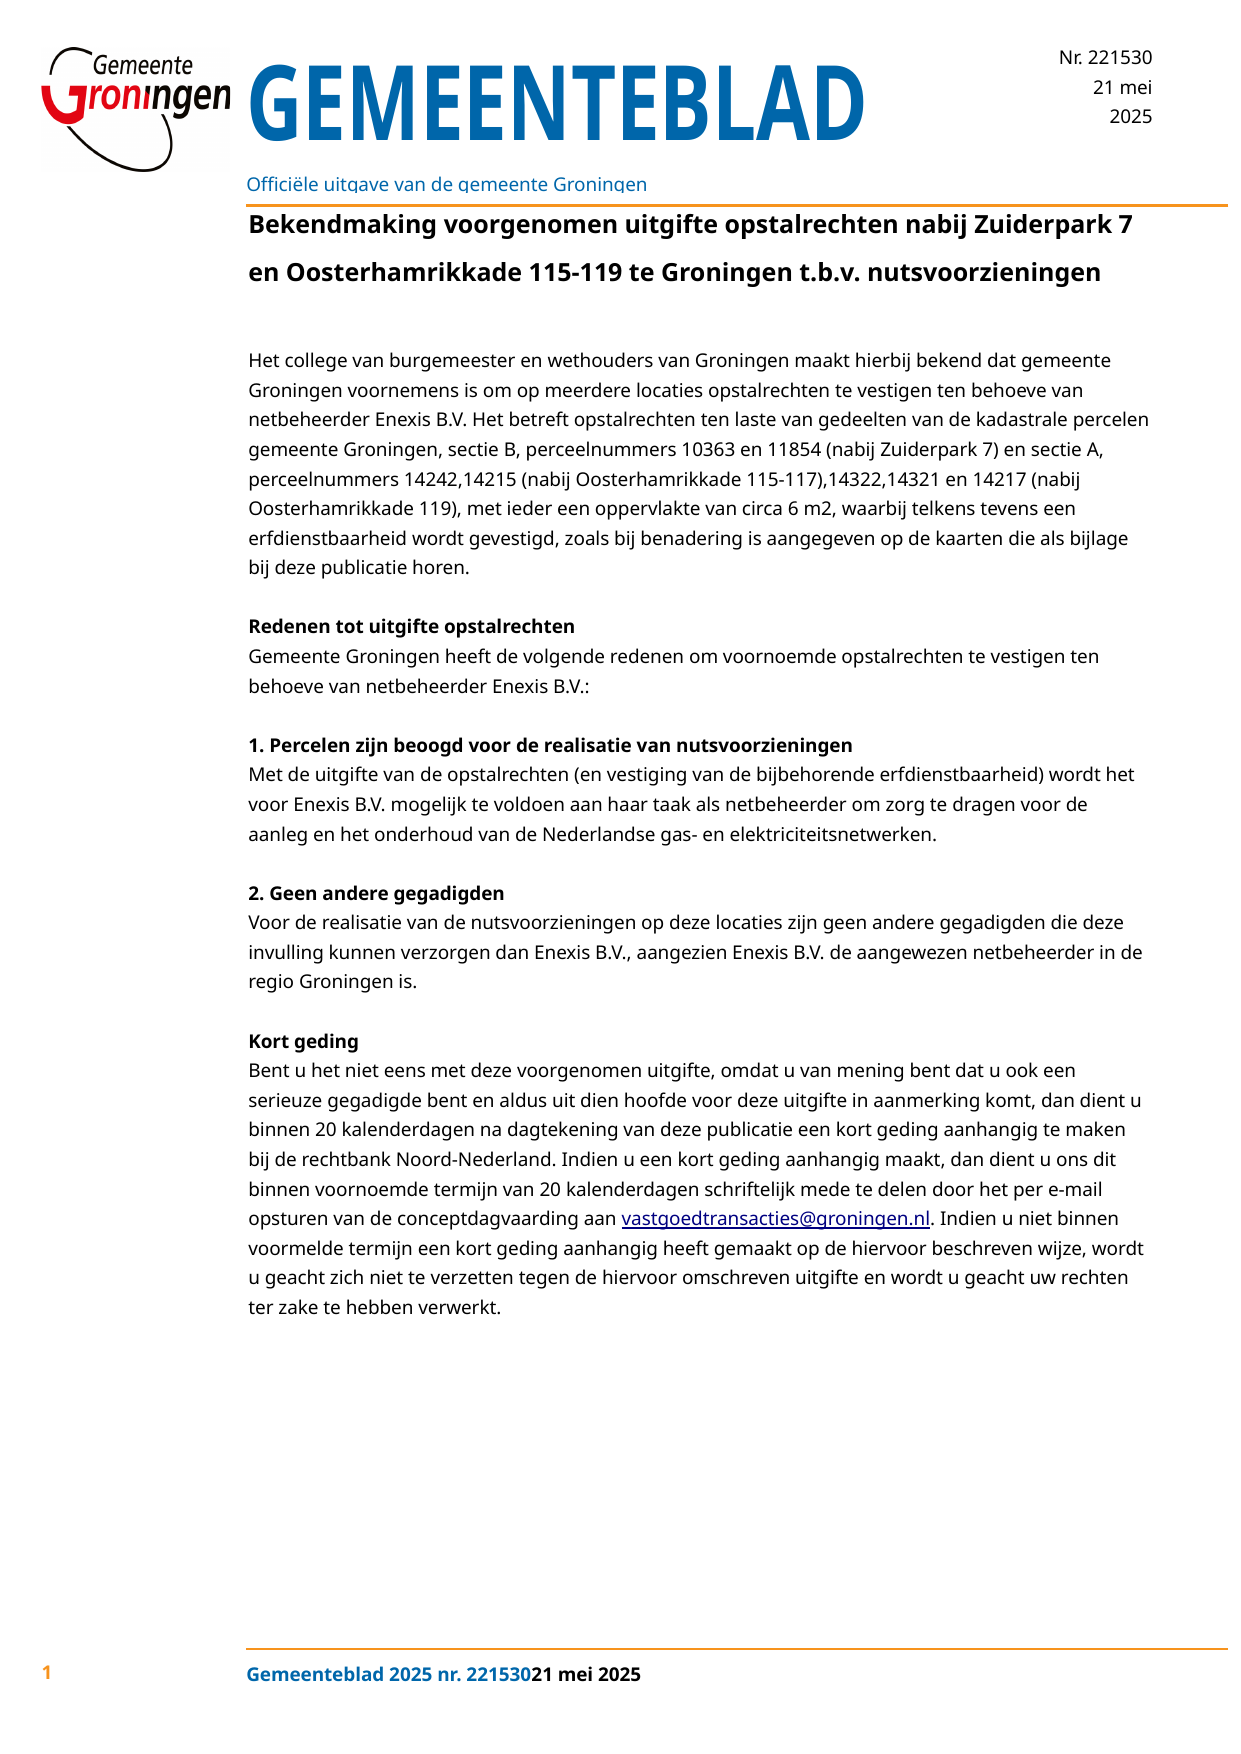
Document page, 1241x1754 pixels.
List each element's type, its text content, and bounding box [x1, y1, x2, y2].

text Met de uitgifte van de opstalrechten (en vestiging van de bijbehorende erfdienstbaarheid) wordt het voor Enexis B.V. mogelijk te voldoen aan haar taak als netbeheerder om zorg te dragen voor de aanleg en het onderhoud van de Nederlandse gas- en elektriciteitsnetwerken. [248, 762, 1152, 847]
text Voor de realisatie van de nutsvoorzieningen op deze locaties zijn geen andere gegadigden die deze invulling kunnen verzorgen dan Enexis B.V., aangezien Enexis B.V. de aangewezen netbeheerder in de regio Groningen is. [248, 909, 1152, 994]
text Kort geding [248, 1028, 1152, 1054]
text 1. Percelen zijn beoogd voor de realisatie van nutsvoorzieningen [248, 732, 1152, 758]
text Bekendmaking voorgenomen uitgifte opstalrechten nabij Zuiderpark 7 en Oosterhamrikkade 115-119 te Groningen t.b.v. nutsvoorzieningen [248, 207, 1152, 288]
picture [41, 47, 231, 172]
text Redenen tot uitgifte opstalrechten [248, 614, 1152, 639]
text Het college van burgemeester en wethouders van Groningen maakt hierbij bekend dat gemeente Groningen voornemens is om op meerdere locaties opstalrechten te vestigen ten behoeve van netbeheerder Enexis B.V. Het betreft opstalrechten ten laste van gedeelten van de kadastrale percelen gemeente Groningen, sectie B, perceelnummers 10363 en 11854 (nabij Zuiderpark 7) en sectie A, perceelnummers 14242,14215 (nabij Oosterhamrikkade 115-117),14322,14321 en 14217 (nabij Oosterhamrikkade 119), met ieder een oppervlakte van circa 6 m2, waarbij telkens tevens een erfdienstbaarheid wordt gevestigd, zoals bij benadering is aangegeven op de kaarten die als bijlage bij deze publicatie horen. [248, 347, 1152, 580]
text Gemeente Groningen heeft de volgende redenen om voornoemde opstalrechten te vestigen ten behoeve van netbeheerder Enexis B.V.: [248, 643, 1152, 699]
text 2. Geen andere gegadigden [248, 880, 1152, 906]
text Bent u het niet eens met deze voorgenomen uitgifte, omdat u van mening bent dat u ook een serieuze gegadigde bent en aldus uit dien hoofde voor deze uitgifte in aanmerking komt, dan dient u binnen 20 kalenderdagen na dagtekening van deze publicatie een kort geding aanhangig te maken bij de rechtbank Noord-Nederland. Indien u een kort geding aanhangig maakt, dan dient u ons dit binnen voornoemde termijn van 20 kalenderdagen schriftelijk mede te delen door het per e-mail opsturen van de conceptdagvaarding aan vastgoedtransacties@groningen.nl. Indien u niet binnen voormelde termijn een kort geding aanhangig heeft gemaakt op de hiervoor beschreven wijze, wordt u geacht zich niet te verzetten tegen de hiervoor omschreven uitgifte en wordt u geacht uw rechten ter zake te hebben verwerkt. [248, 1057, 1152, 1320]
